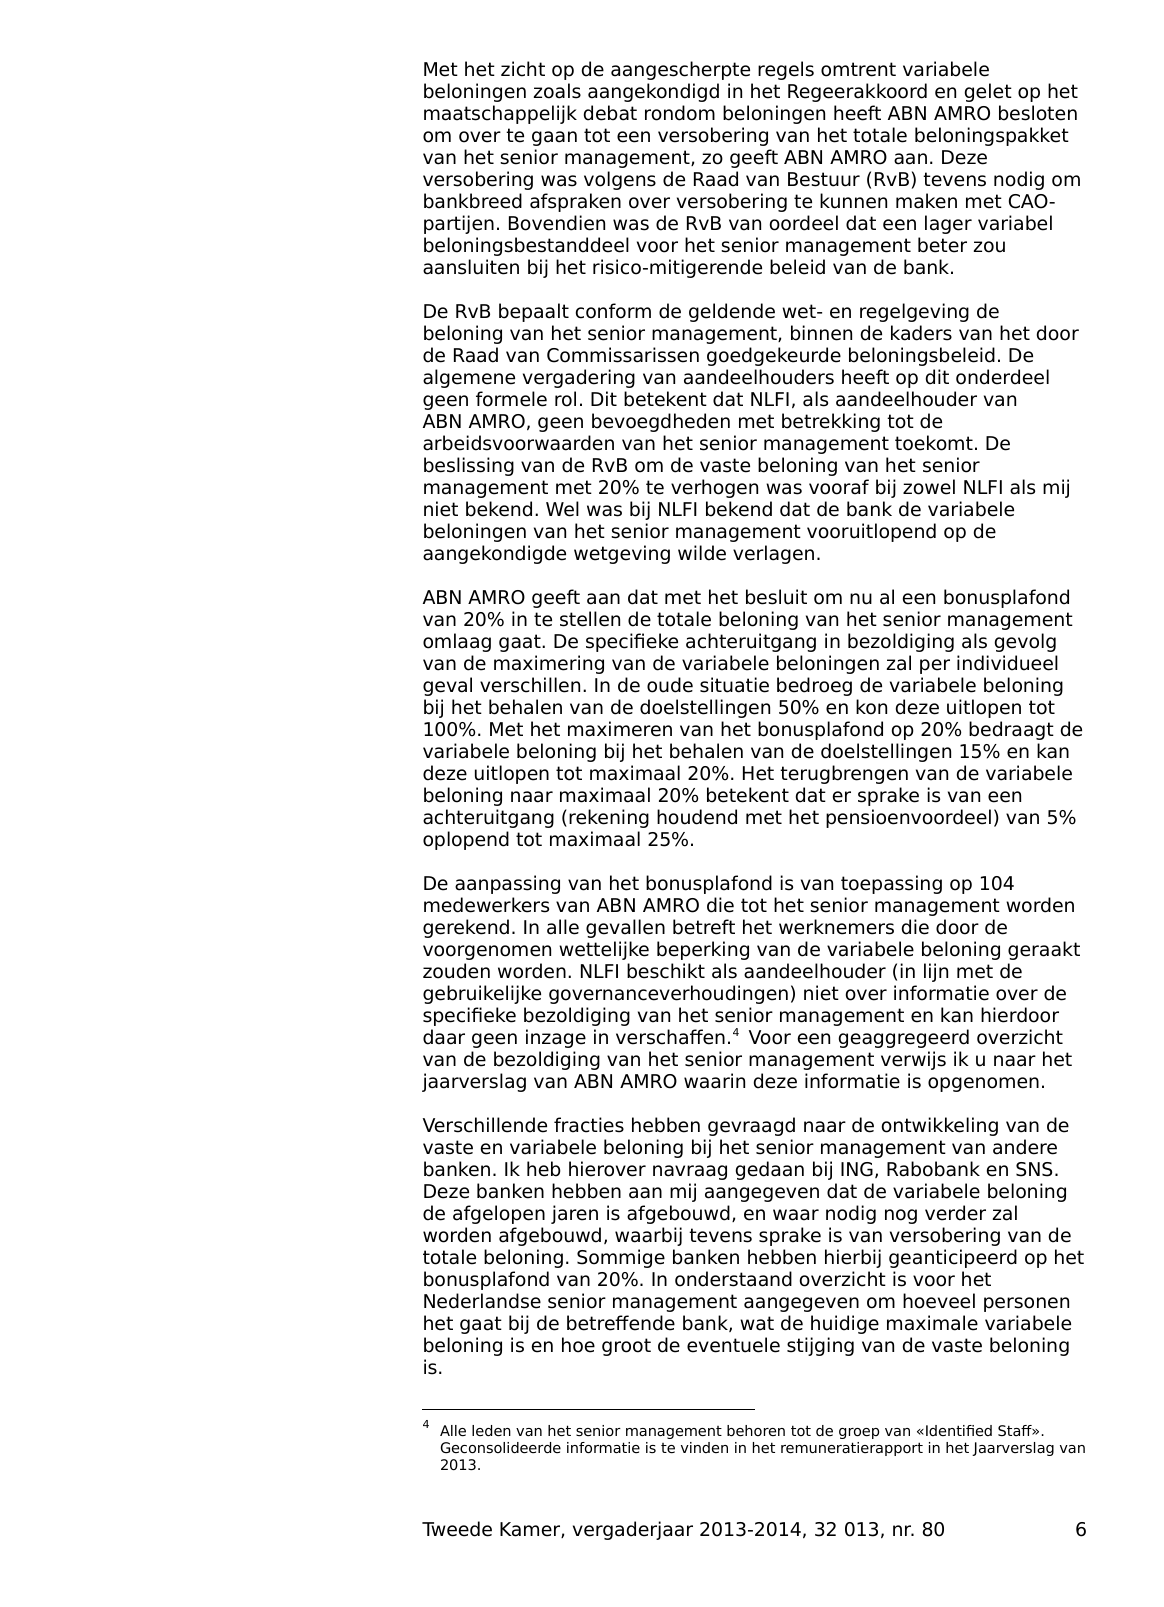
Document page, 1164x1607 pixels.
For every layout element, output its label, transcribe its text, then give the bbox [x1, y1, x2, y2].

text Met het zicht op de aangescherpte regels omtrent variabele beloningen zoals aangekondigd in het Regeerakkoord en gelet op het maatschappelijk debat rondom beloningen heeft ABN AMRO besloten om over te gaan tot een versobering van het totale beloningspakket van het senior management, zo geeft ABN AMRO aan. Deze versobering was volgens de Raad van Bestuur (RvB) tevens nodig om bankbreed afspraken over versobering te kunnen maken met CAO-partijen. Bovendien was de RvB van oordeel dat een lager variabel beloningsbestanddeel voor het senior management beter zou aansluiten bij het risico-mitigerende beleid van de bank. [422, 59, 1087, 279]
text Alle leden van het senior management behoren tot de groep van «Identified Staff». Geconsolideerde informatie is te vinden in het remuneratierapport in het Jaarverslag van 2013. [422, 1418, 1087, 1474]
text De aanpassing van het bonusplafond is van toepassing op 104 medewerkers van ABN AMRO die tot het senior management worden gerekend. In alle gevallen betreft het werknemers die door de voorgenomen wettelijke beperking van de variabele beloning geraakt zouden worden. NLFI beschikt als aandeelhouder (in lijn met de gebruikelijke governanceverhoudingen) niet over informatie over de specifieke bezoldiging van het senior management en kan hierdoor daar geen inzage in verschaffen. Voor een geaggregeerd overzicht van de bezoldiging van het senior management verwijs ik u naar het jaarverslag van ABN AMRO waarin deze informatie is opgenomen. [422, 873, 1087, 1093]
text ABN AMRO geeft aan dat met het besluit om nu al een bonusplafond van 20% in te stellen de totale beloning van het senior management omlaag gaat. De specifieke achteruitgang in bezoldiging als gevolg van de maximering van de variabele beloningen zal per individueel geval verschillen. In de oude situatie bedroeg de variabele beloning bij het behalen van de doelstellingen 50% en kon deze uitlopen tot 100%. Met het maximeren van het bonusplafond op 20% bedraagt de variabele beloning bij het behalen van de doelstellingen 15% en kan deze uitlopen tot maximaal 20%. Het terugbrengen van de variabele beloning naar maximaal 20% betekent dat er sprake is van een achteruitgang (rekening houdend met het pensioenvoordeel) van 5% oplopend tot maximaal 25%. [422, 587, 1087, 851]
text De RvB bepaalt conform de geldende wet- en regelgeving de beloning van het senior management, binnen de kaders van het door de Raad van Commissarissen goedgekeurde beloningsbeleid. De algemene vergadering van aandeelhouders heeft op dit onderdeel geen formele rol. Dit betekent dat NLFI, als aandeelhouder van ABN AMRO, geen bevoegdheden met betrekking tot de arbeidsvoorwaarden van het senior management toekomt. De beslissing van de RvB om de vaste beloning van het senior management met 20% te verhogen was vooraf bij zowel NLFI als mij niet bekend. Wel was bij NLFI bekend dat de bank de variabele beloningen van het senior management vooruitlopend op de aangekondigde wetgeving wilde verlagen. [422, 301, 1087, 565]
text Verschillende fracties hebben gevraagd naar de ontwikkeling van de vaste en variabele beloning bij het senior management van andere banken. Ik heb hierover navraag gedaan bij ING, Rabobank en SNS. Deze banken hebben aan mij aangegeven dat de variabele beloning de afgelopen jaren is afgebouwd, en waar nodig nog verder zal worden afgebouwd, waarbij tevens sprake is van versobering van de totale beloning. Sommige banken hebben hierbij geanticipeerd op het bonusplafond van 20%. In onderstaand overzicht is voor het Nederlandse senior management aangegeven om hoeveel personen het gaat bij de betreffende bank, wat de huidige maximale variabele beloning is en hoe groot de eventuele stijging van de vaste beloning is. [422, 1115, 1087, 1379]
